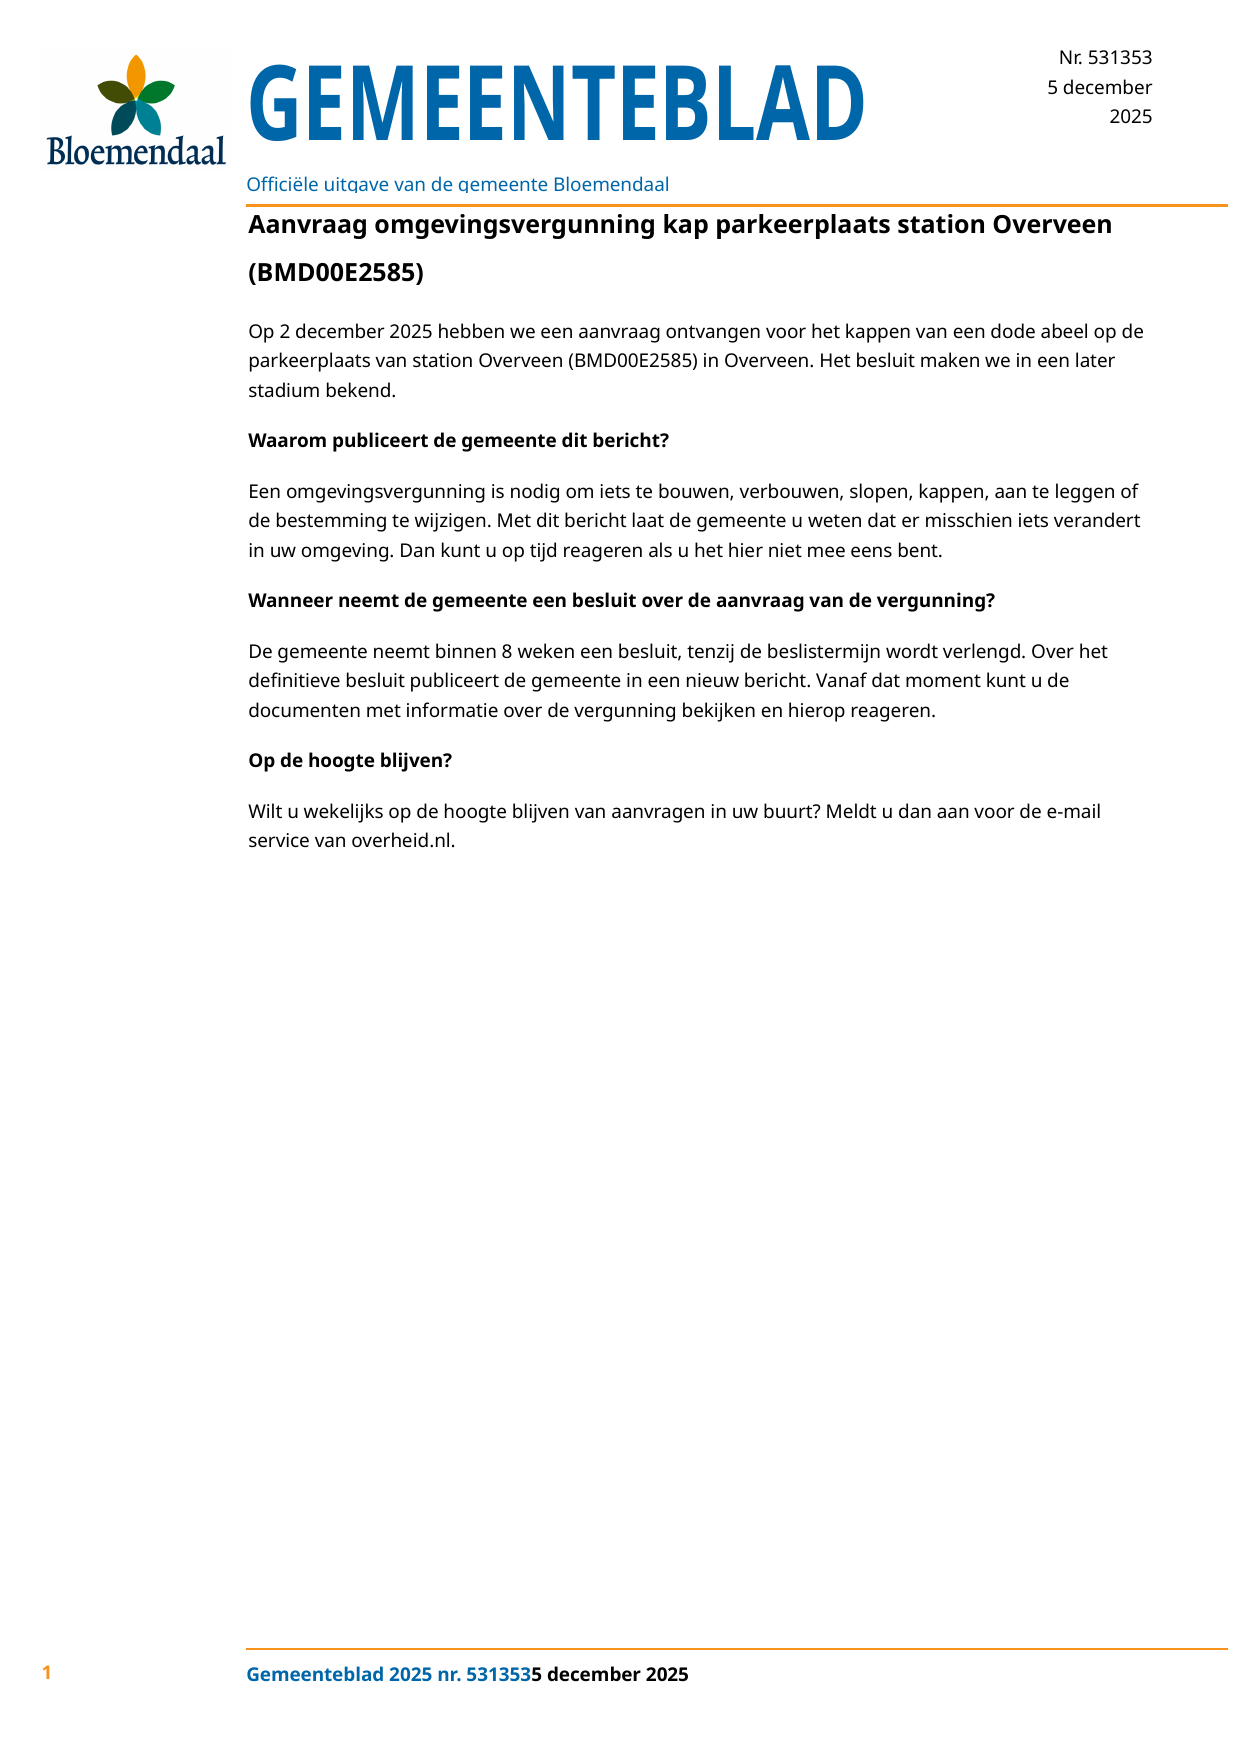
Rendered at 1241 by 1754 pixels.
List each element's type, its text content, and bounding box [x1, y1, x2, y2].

text Wilt u wekelijks op de hoogte blijven van aanvragen in uw buurt? Meldt u dan aan voor de e-mail service van overheid.nl. [248, 798, 1152, 853]
text Een omgevingsvergunning is nodig om iets te bouwen, verbouwen, slopen, kappen, aan te leggen of de bestemming te wijzigen. Met dit bericht laat de gemeente u weten dat er misschien iets verandert in uw omgeving. Dan kunt u op tijd reageren als u het hier niet mee eens bent. [248, 478, 1152, 563]
text Wanneer neemt de gemeente een besluit over de aanvraag van de vergunning? [248, 587, 1152, 613]
picture [41, 47, 231, 172]
text Aanvraag omgevingsvergunning kap parkeerplaats station Overveen (BMD00E2585) [248, 207, 1152, 288]
text De gemeente neemt binnen 8 weken een besluit, tenzij de beslistermijn wordt verlengd. Over het definitieve besluit publiceert de gemeente in een nieuw bericht. Vanaf dat moment kunt u de documenten met informatie over de vergunning bekijken en hierop reageren. [248, 638, 1152, 723]
text Op 2 december 2025 hebben we een aanvraag ontvangen voor het kappen van een dode abeel op de parkeerplaats van station Overveen (BMD00E2585) in Overveen. Het besluit maken we in een later stadium bekend. [248, 318, 1152, 403]
text Waarom publiceert de gemeente dit bericht? [248, 427, 1152, 453]
text Op de hoogte blijven? [248, 747, 1152, 773]
